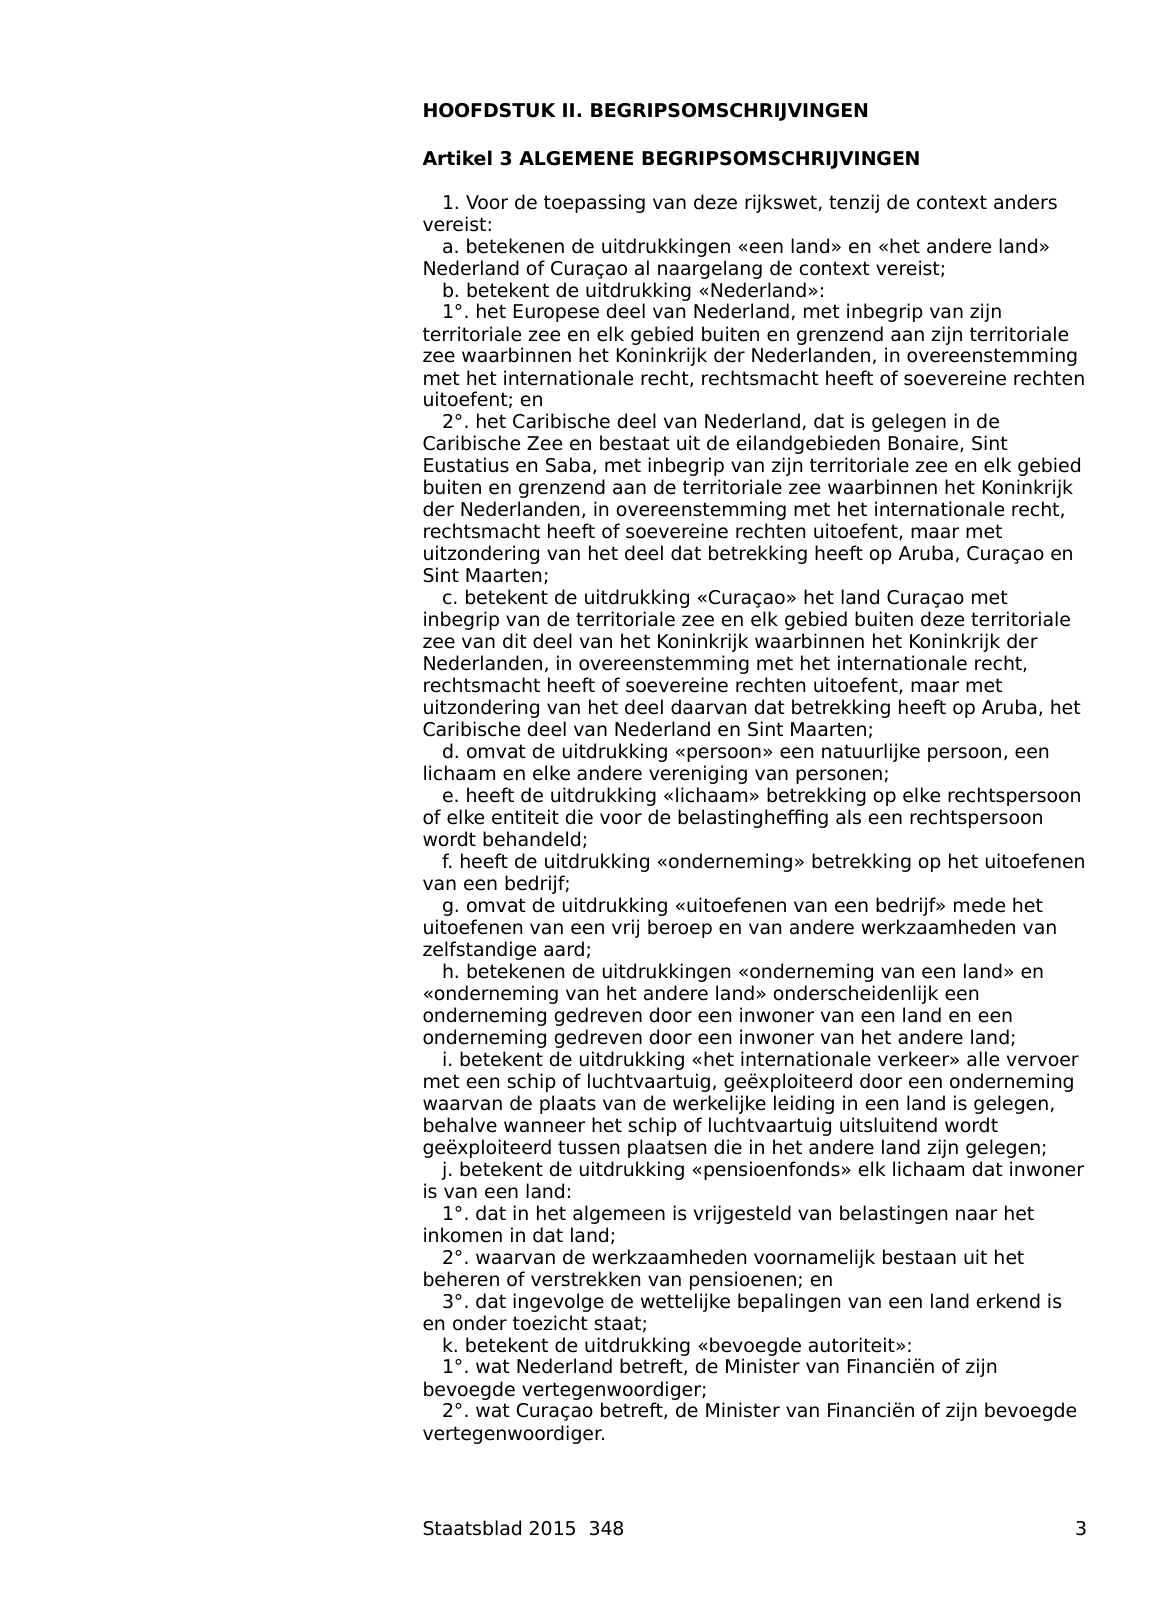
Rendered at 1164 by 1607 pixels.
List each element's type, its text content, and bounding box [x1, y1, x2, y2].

text d. omvat de uitdrukking «persoon» een natuurlijke persoon, een lichaam en elke andere vereniging van personen; [422, 741, 1087, 785]
text 1°. het Europese deel van Nederland, met inbegrip van zijn territoriale zee en elk gebied buiten en grenzend aan zijn territoriale zee waarbinnen het Koninkrijk der Nederlanden, in overeenstemming met het internationale recht, rechtsmacht heeft of soevereine rechten uitoefent; en [422, 301, 1087, 411]
text c. betekent de uitdrukking «Curaçao» het land Curaçao met inbegrip van de territoriale zee en elk gebied buiten deze territoriale zee van dit deel van het Koninkrijk waarbinnen het Koninkrijk der Nederlanden, in overeenstemming met het internationale recht, rechtsmacht heeft of soevereine rechten uitoefent, maar met uitzondering van het deel daarvan dat betrekking heeft op Aruba, het Caribische deel van Nederland en Sint Maarten; [422, 587, 1087, 741]
text k. betekent de uitdrukking «bevoegde autoriteit»: [422, 1334, 1087, 1356]
subtitle HOOFDSTUK II. BEGRIPSOMSCHRIJVINGEN [422, 100, 1087, 122]
text 1. Voor de toepassing van deze rijkswet, tenzij de context anders vereist: [422, 192, 1087, 236]
text 2°. waarvan de werkzaamheden voornamelijk bestaan uit het beheren of verstrekken van pensioenen; en [422, 1247, 1087, 1291]
text h. betekenen de uitdrukkingen «onderneming van een land» en «onderneming van het andere land» onderscheidenlijk een onderneming gedreven door een inwoner van een land en een onderneming gedreven door een inwoner van het andere land; [422, 961, 1087, 1049]
subtitle Artikel 3 ALGEMENE BEGRIPSOMSCHRIJVINGEN [422, 147, 1087, 169]
text i. betekent de uitdrukking «het internationale verkeer» alle vervoer met een schip of luchtvaartuig, geëxploiteerd door een onderneming waarvan de plaats van de werkelijke leiding in een land is gelegen, behalve wanneer het schip of luchtvaartuig uitsluitend wordt geëxploiteerd tussen plaatsen die in het andere land zijn gelegen; [422, 1049, 1087, 1159]
text e. heeft de uitdrukking «lichaam» betrekking op elke rechtspersoon of elke entiteit die voor de belastingheffing als een rechtspersoon wordt behandeld; [422, 785, 1087, 851]
text 1°. wat Nederland betreft, de Minister van Financiën of zijn bevoegde vertegenwoordiger; [422, 1356, 1087, 1400]
text 2°. het Caribische deel van Nederland, dat is gelegen in de Caribische Zee en bestaat uit de eilandgebieden Bonaire, Sint Eustatius en Saba, met inbegrip van zijn territoriale zee en elk gebied buiten en grenzend aan de territoriale zee waarbinnen het Koninkrijk der Nederlanden, in overeenstemming met het internationale recht, rechtsmacht heeft of soevereine rechten uitoefent, maar met uitzondering van het deel dat betrekking heeft op Aruba, Curaçao en Sint Maarten; [422, 411, 1087, 587]
text 1°. dat in het algemeen is vrijgesteld van belastingen naar het inkomen in dat land; [422, 1203, 1087, 1247]
text a. betekenen de uitdrukkingen «een land» en «het andere land» Nederland of Curaçao al naargelang de context vereist; [422, 236, 1087, 279]
text b. betekent de uitdrukking «Nederland»: [422, 279, 1087, 301]
text g. omvat de uitdrukking «uitoefenen van een bedrijf» mede het uitoefenen van een vrij beroep en van andere werkzaamheden van zelfstandige aard; [422, 895, 1087, 961]
text 2°. wat Curaçao betreft, de Minister van Financiën of zijn bevoegde vertegenwoordiger. [422, 1400, 1087, 1444]
text 3°. dat ingevolge de wettelijke bepalingen van een land erkend is en onder toezicht staat; [422, 1291, 1087, 1334]
text f. heeft de uitdrukking «onderneming» betrekking op het uitoefenen van een bedrijf; [422, 851, 1087, 895]
text j. betekent de uitdrukking «pensioenfonds» elk lichaam dat inwoner is van een land: [422, 1159, 1087, 1203]
